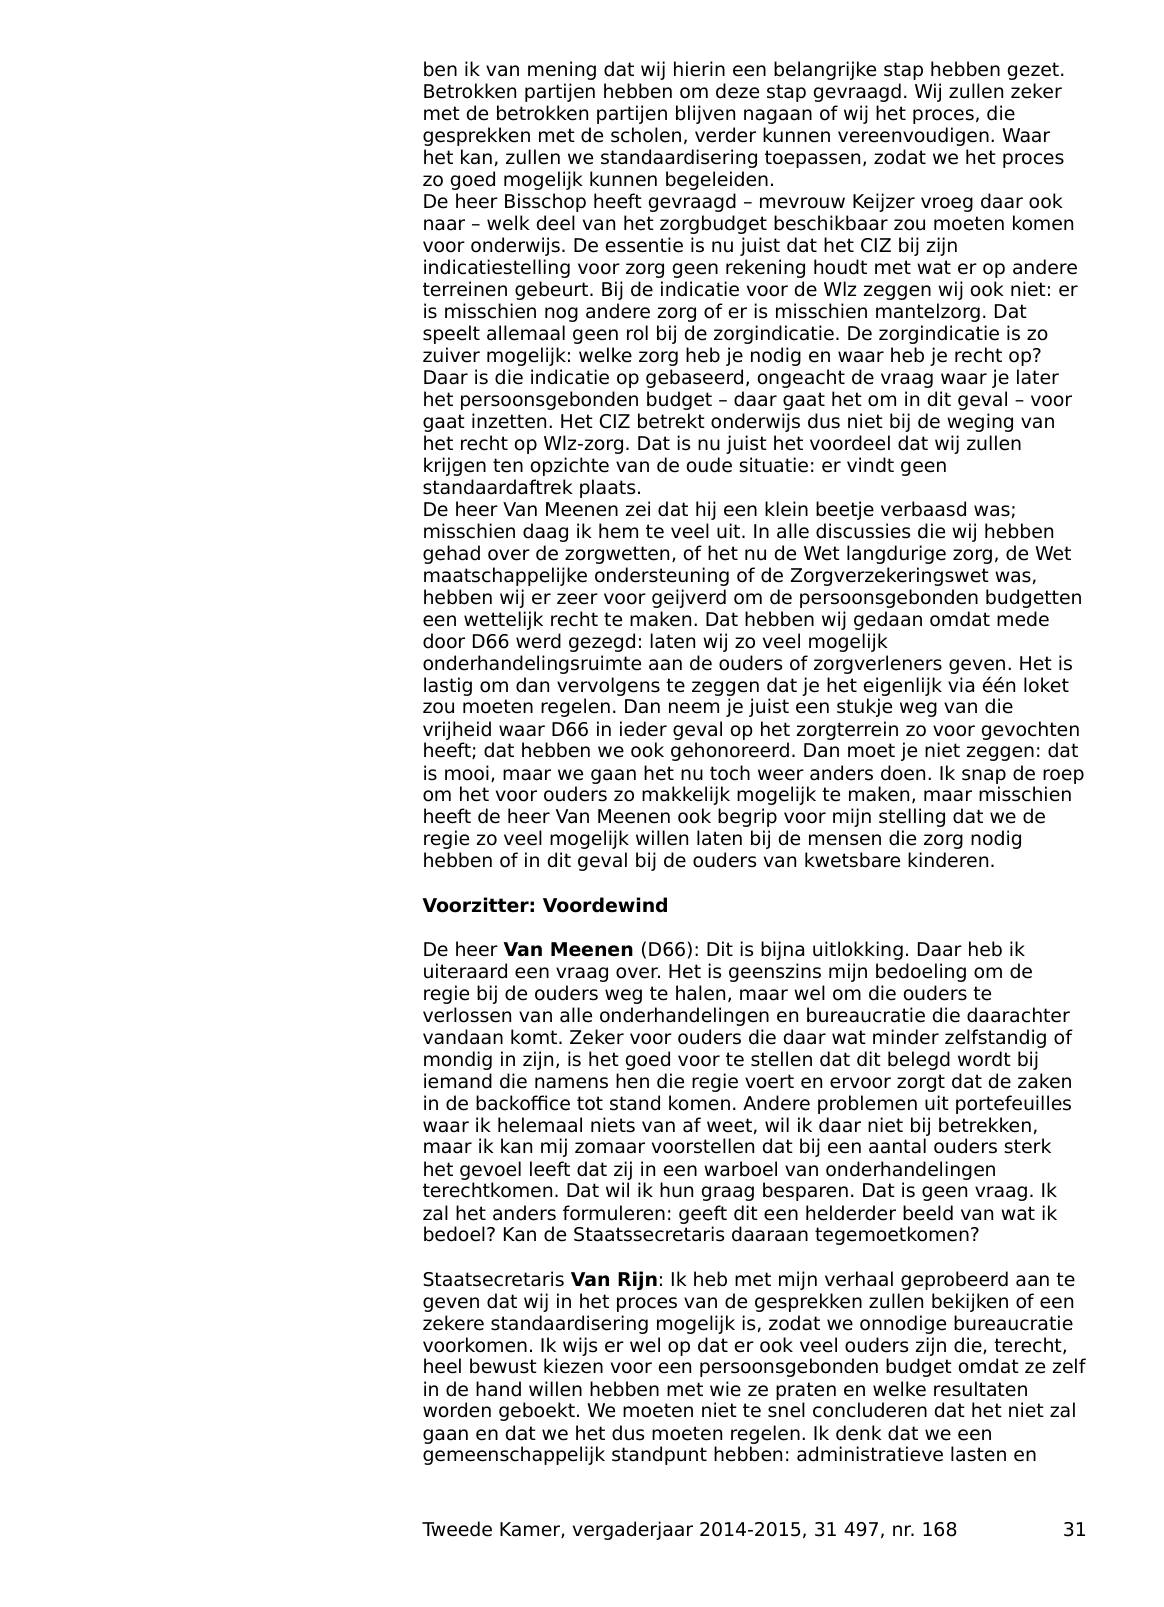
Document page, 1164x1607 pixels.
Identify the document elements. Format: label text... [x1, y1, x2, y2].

text De heer Bisschop heeft gevraagd – mevrouw Keijzer vroeg daar ook naar – welk deel van het zorgbudget beschikbaar zou moeten komen voor onderwijs. De essentie is nu juist dat het CIZ bij zijn indicatiestelling voor zorg geen rekening houdt met wat er op andere terreinen gebeurt. Bij de indicatie voor de Wlz zeggen wij ook niet: er is misschien nog andere zorg of er is misschien mantelzorg. Dat speelt allemaal geen rol bij de zorgindicatie. De zorgindicatie is zo zuiver mogelijk: welke zorg heb je nodig en waar heb je recht op? Daar is die indicatie op gebaseerd, ongeacht de vraag waar je later het persoonsgebonden budget – daar gaat het om in dit geval – voor gaat inzetten. Het CIZ betrekt onderwijs dus niet bij de weging van het recht op Wlz-zorg. Dat is nu juist het voordeel dat wij zullen krijgen ten opzichte van de oude situatie: er vindt geen standaardaftrek plaats. [422, 191, 1087, 499]
text ben ik van mening dat wij hierin een belangrijke stap hebben gezet. Betrokken partijen hebben om deze stap gevraagd. Wij zullen zeker met de betrokken partijen blijven nagaan of wij het proces, die gesprekken met de scholen, verder kunnen vereenvoudigen. Waar het kan, zullen we standaardisering toepassen, zodat we het proces zo goed mogelijk kunnen begeleiden. [422, 59, 1087, 191]
text De heer Van Meenen zei dat hij een klein beetje verbaasd was; misschien daag ik hem te veel uit. In alle discussies die wij hebben gehad over de zorgwetten, of het nu de Wet langdurige zorg, de Wet maatschappelijke ondersteuning of de Zorgverzekeringswet was, hebben wij er zeer voor geijverd om de persoonsgebonden budgetten een wettelijk recht te maken. Dat hebben wij gedaan omdat mede door D66 werd gezegd: laten wij zo veel mogelijk onderhandelingsruimte aan de ouders of zorgverleners geven. Het is lastig om dan vervolgens te zeggen dat je het eigenlijk via één loket zou moeten regelen. Dan neem je juist een stukje weg van die vrijheid waar D66 in ieder geval op het zorgterrein zo voor gevochten heeft; dat hebben we ook gehonoreerd. Dan moet je niet zeggen: dat is mooi, maar we gaan het nu toch weer anders doen. Ik snap de roep om het voor ouders zo makkelijk mogelijk te maken, maar misschien heeft de heer Van Meenen ook begrip voor mijn stelling dat we de regie zo veel mogelijk willen laten bij de mensen die zorg nodig hebben of in dit geval bij de ouders van kwetsbare kinderen. [422, 499, 1087, 872]
text Staatsecretaris Van Rijn: Ik heb met mijn verhaal geprobeerd aan te geven dat wij in het proces van de gesprekken zullen bekijken of een zekere standaardisering mogelijk is, zodat we onnodige bureaucratie voorkomen. Ik wijs er wel op dat er ook veel ouders zijn die, terecht, heel bewust kiezen voor een persoonsgebonden budget omdat ze zelf in de hand willen hebben met wie ze praten en welke resultaten worden geboekt. We moeten niet te snel concluderen dat het niet zal gaan en dat we het dus moeten regelen. Ik denk dat we een gemeenschappelijk standpunt hebben: administratieve lasten en [422, 1268, 1087, 1466]
text Voorzitter: Voordewind [422, 894, 1087, 916]
text De heer Van Meenen (D66): Dit is bijna uitlokking. Daar heb ik uiteraard een vraag over. Het is geenszins mijn bedoeling om de regie bij de ouders weg te halen, maar wel om die ouders te verlossen van alle onderhandelingen en bureaucratie die daarachter vandaan komt. Zeker voor ouders die daar wat minder zelfstandig of mondig in zijn, is het goed voor te stellen dat dit belegd wordt bij iemand die namens hen die regie voert en ervoor zorgt dat de zaken in de backoffice tot stand komen. Andere problemen uit portefeuilles waar ik helemaal niets van af weet, wil ik daar niet bij betrekken, maar ik kan mij zomaar voorstellen dat bij een aantal ouders sterk het gevoel leeft dat zij in een warboel van onderhandelingen terechtkomen. Dat wil ik hun graag besparen. Dat is geen vraag. Ik zal het anders formuleren: geeft dit een helderder beeld van wat ik bedoel? Kan de Staatssecretaris daaraan tegemoetkomen? [422, 939, 1087, 1246]
